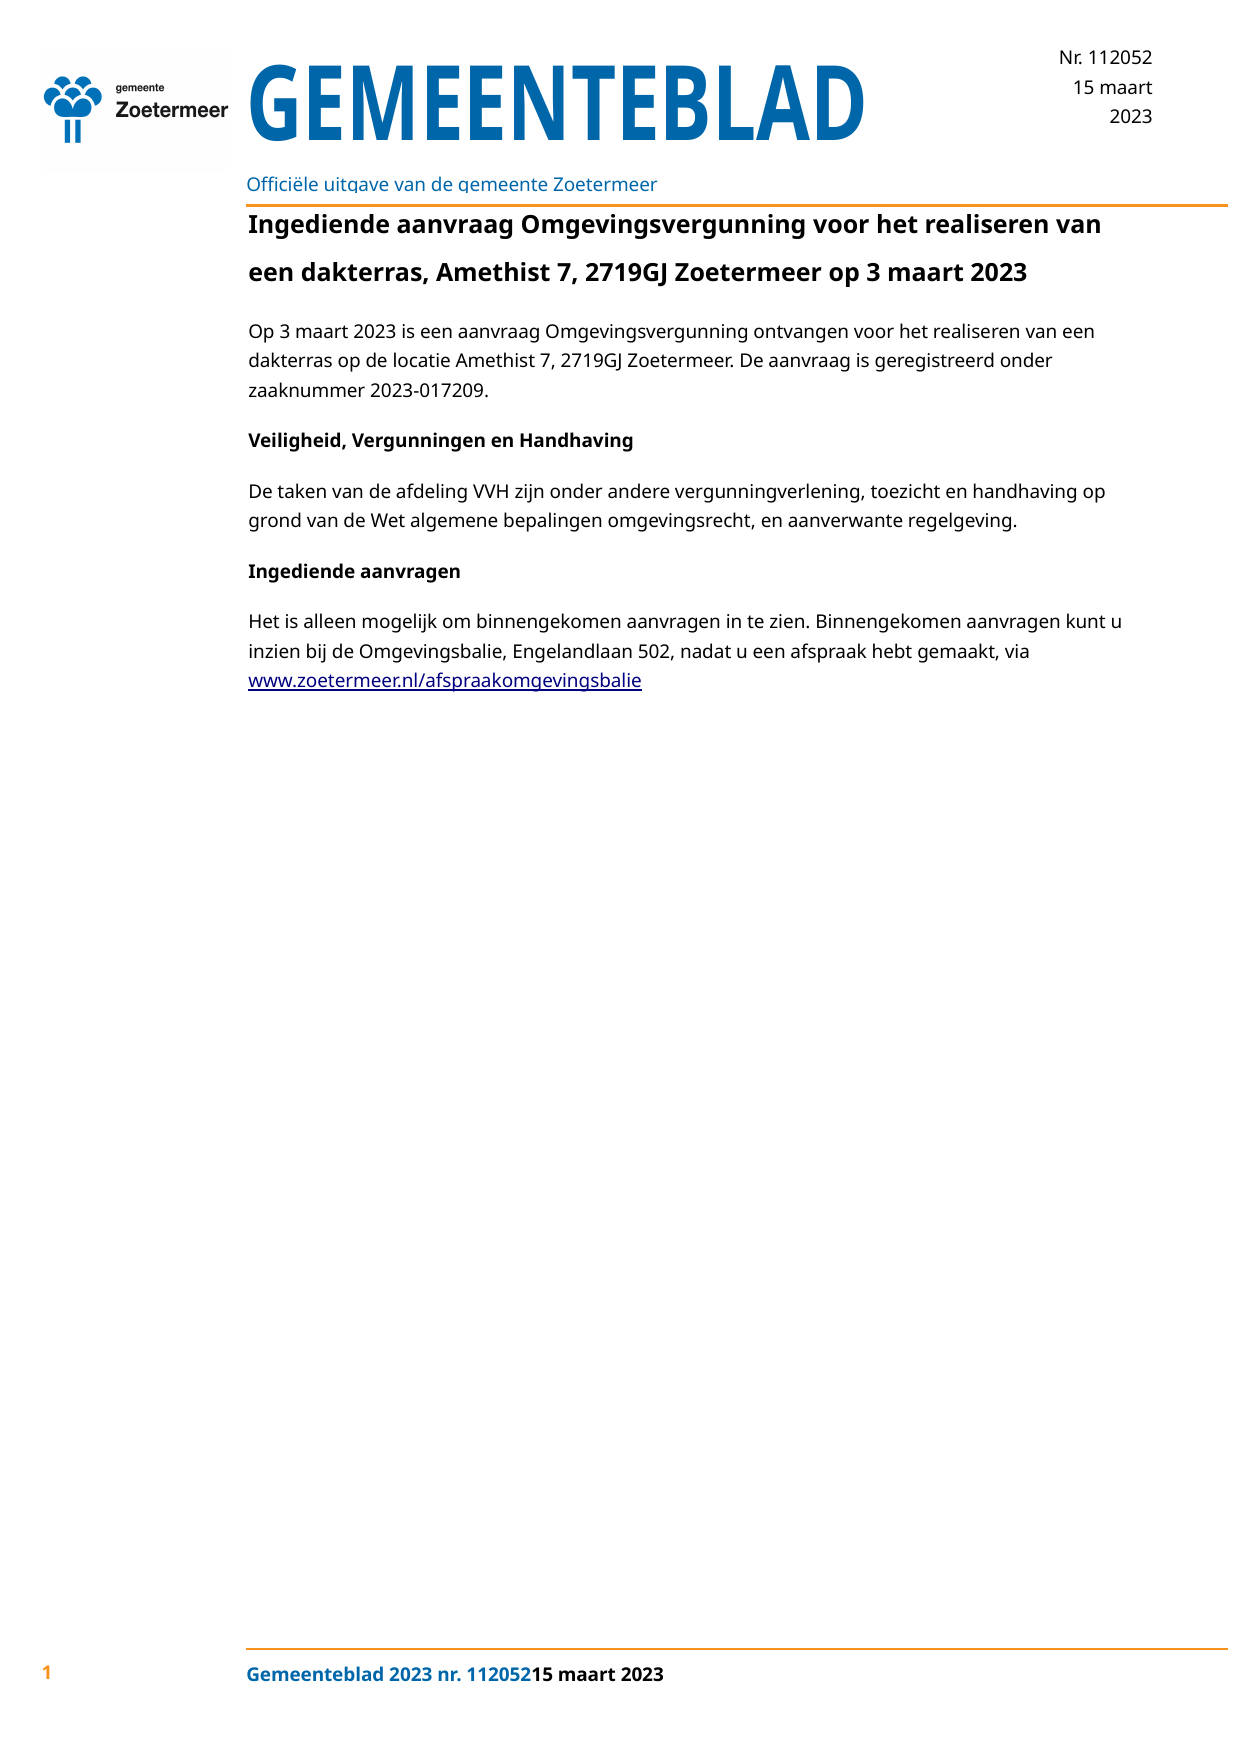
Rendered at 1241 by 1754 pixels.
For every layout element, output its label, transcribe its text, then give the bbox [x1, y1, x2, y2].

text Op 3 maart 2023 is een aanvraag Omgevingsvergunning ontvangen voor het realiseren van een dakterras op de locatie Amethist 7, 2719GJ Zoetermeer. De aanvraag is geregistreerd onder zaaknummer 2023-017209. [248, 318, 1152, 403]
text De taken van de afdeling VVH zijn onder andere vergunningverlening, toezicht en handhaving op grond van de Wet algemene bepalingen omgevingsrecht, en aanverwante regelgeving. [248, 478, 1152, 533]
text Het is alleen mogelijk om binnengekomen aanvragen in te zien. Binnengekomen aanvragen kunt u inzien bij de Omgevingsbalie, Engelandlaan 502, nadat u een afspraak hebt gemaakt, via www.zoetermeer.nl/afspraakomgevingsbalie [248, 608, 1152, 693]
text Veiligheid, Vergunningen en Handhaving [248, 427, 1152, 453]
picture [41, 47, 231, 172]
text Ingediende aanvragen [248, 558, 1152, 584]
text Ingediende aanvraag Omgevingsvergunning voor het realiseren van een dakterras, Amethist 7, 2719GJ Zoetermeer op 3 maart 2023 [248, 207, 1152, 288]
